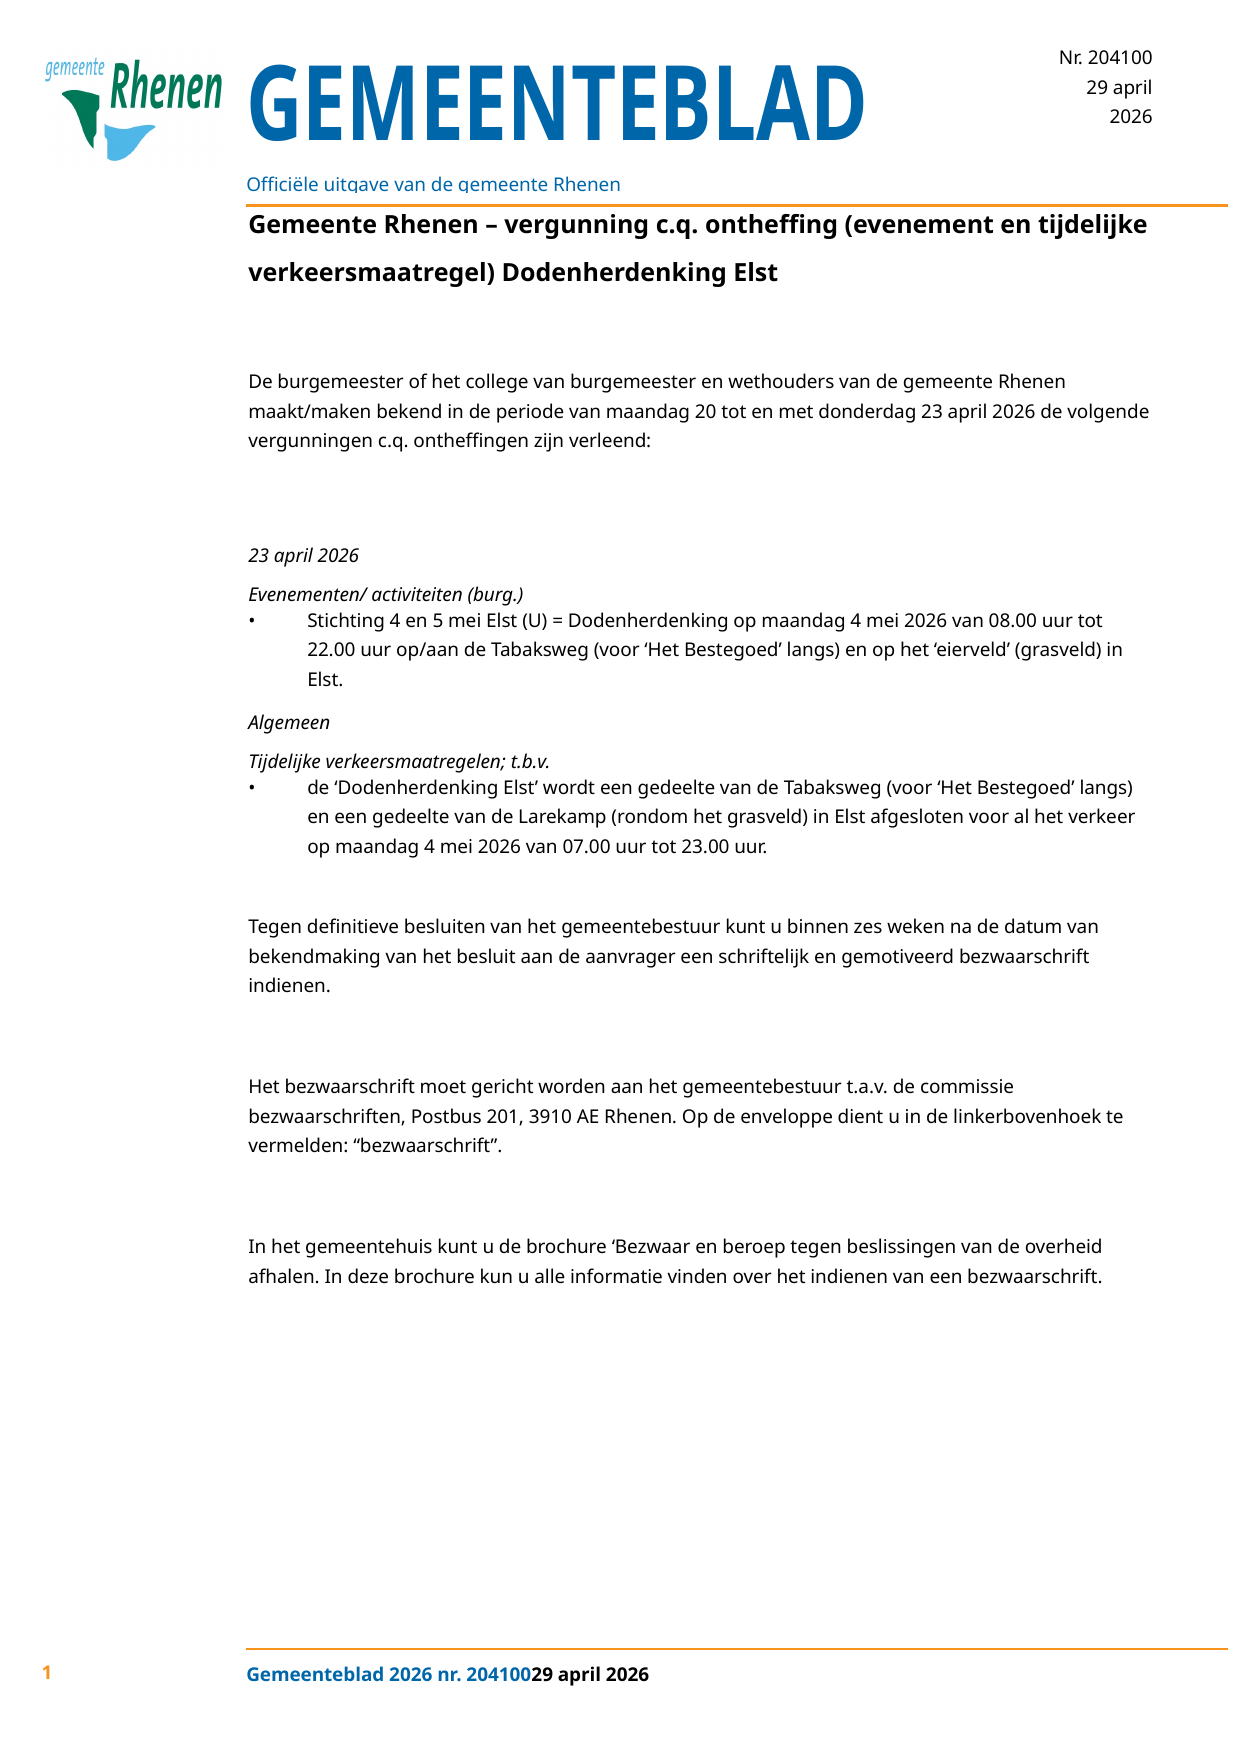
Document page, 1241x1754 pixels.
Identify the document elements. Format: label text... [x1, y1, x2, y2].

text Tegen definitieve besluiten van het gemeentebestuur kunt u binnen zes weken na de datum van bekendmaking van het besluit aan de aanvrager een schriftelijk en gemotiveerd bezwaarschrift indienen. [248, 913, 1152, 998]
picture [41, 47, 231, 172]
text Gemeente Rhenen – vergunning c.q. ontheffing (evenement en tijdelijke verkeersmaatregel) Dodenherdenking Elst [248, 207, 1152, 288]
text Evenementen/ activiteiten (burg.) [248, 581, 1152, 607]
text Tijdelijke verkeersmaatregelen; t.b.v. [248, 748, 1152, 774]
text 23 april 2026 [248, 542, 1152, 568]
text Het bezwaarschrift moet gericht worden aan het gemeentebestuur t.a.v. de commissie bezwaarschriften, Postbus 201, 3910 AE Rhenen. Op de enveloppe dient u in de linkerbovenhoek te vermelden: “bezwaarschrift”. [248, 1073, 1152, 1158]
text In het gemeentehuis kunt u de brochure ‘Bezwaar en beroep tegen beslissingen van de overheid afhalen. In deze brochure kun u alle informatie vinden over het indienen van een bezwaarschrift. [248, 1233, 1152, 1289]
text Algemeen [248, 709, 1152, 735]
list Stichting 4 en 5 mei Elst (U) = Dodenherdenking op maandag 4 mei 2026 van 08.00 uur tot 22.00 uur op/aan de Tabaksweg (voor ‘Het Bestegoed’ langs) en op het ‘eierveld’ (grasveld) in Elst. [248, 607, 1152, 692]
text De burgemeester of het college van burgemeester en wethouders van de gemeente Rhenen maakt/maken bekend in de periode van maandag 20 tot en met donderdag 23 april 2026 de volgende vergunningen c.q. ontheffingen zijn verleend: [248, 368, 1152, 453]
list de ‘Dodenherdenking Elst’ wordt een gedeelte van de Tabaksweg (voor ‘Het Bestegoed’ langs) en een gedeelte van de Larekamp (rondom het grasveld) in Elst afgesloten voor al het verkeer op maandag 4 mei 2026 van 07.00 uur tot 23.00 uur. [248, 774, 1152, 859]
